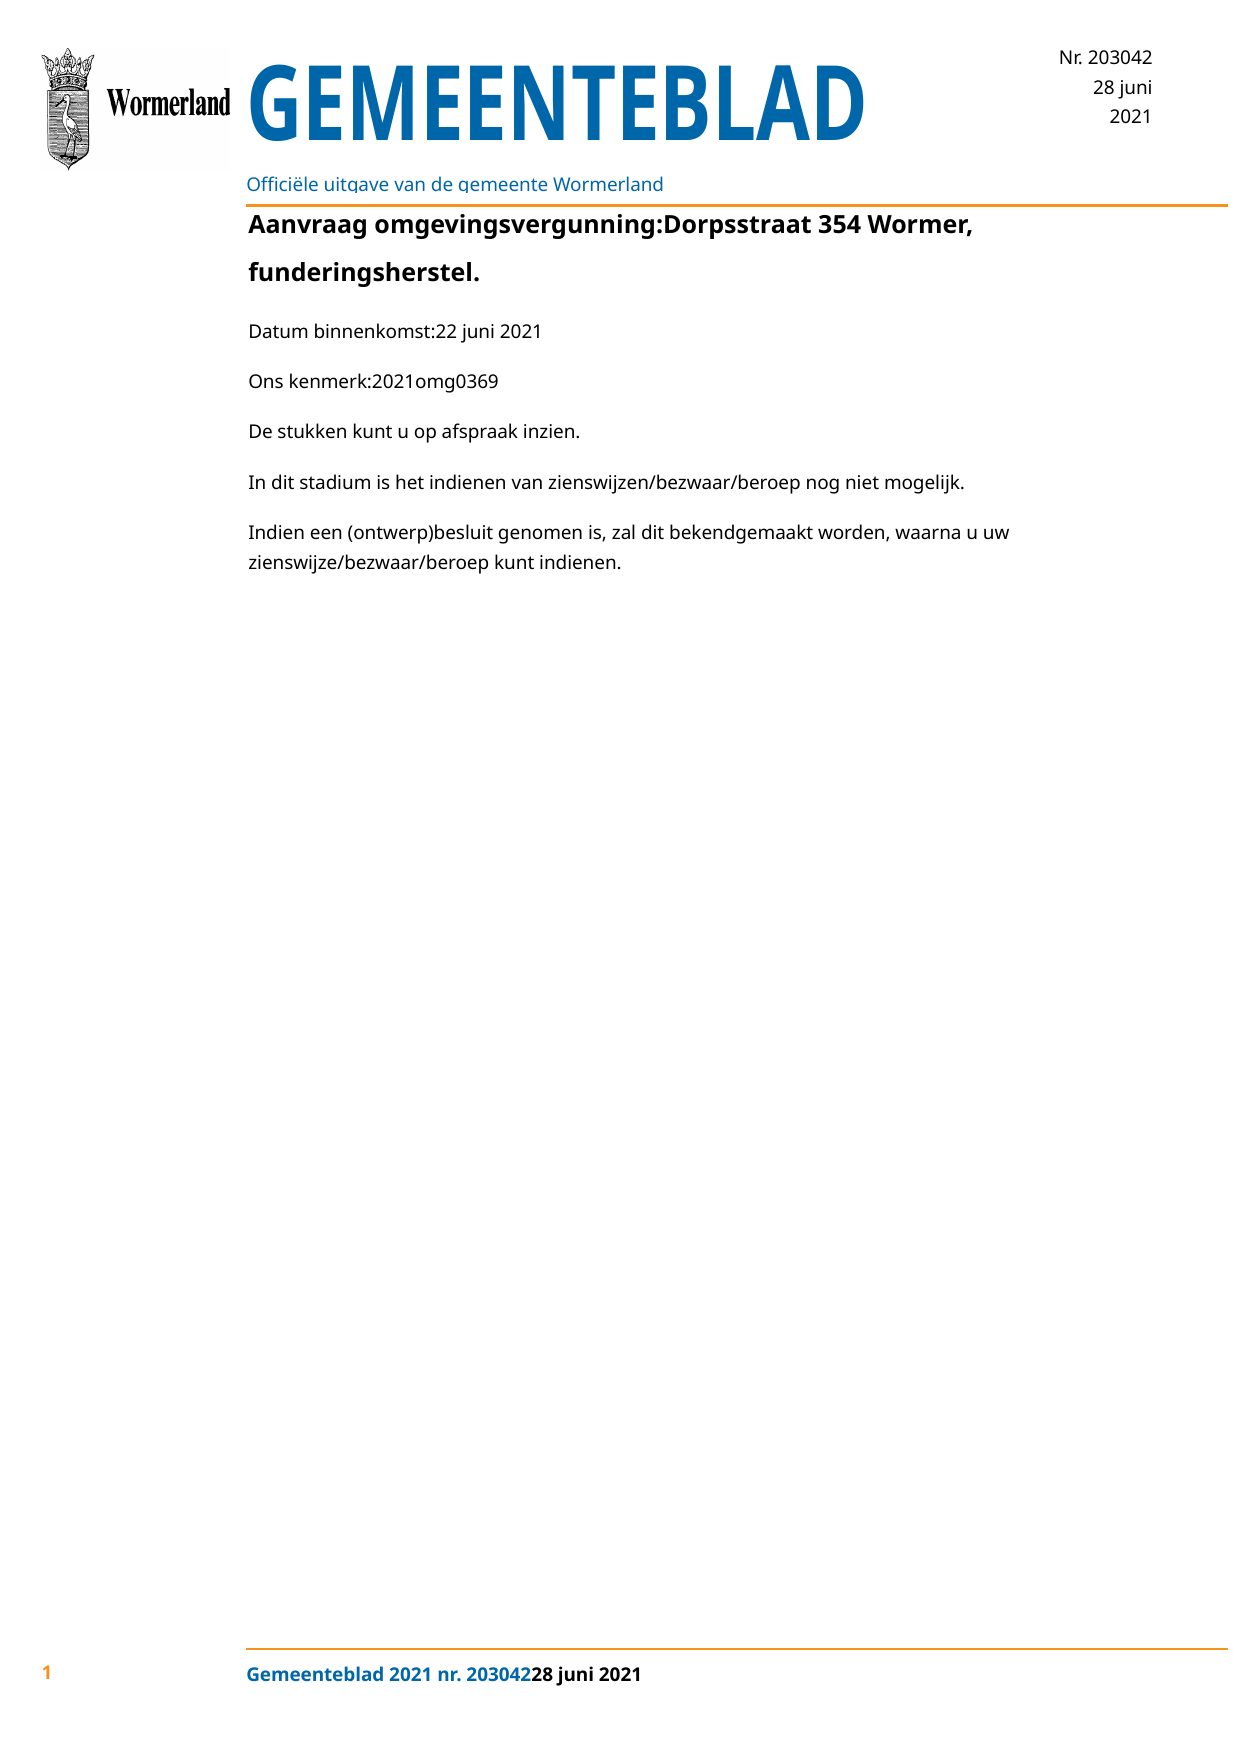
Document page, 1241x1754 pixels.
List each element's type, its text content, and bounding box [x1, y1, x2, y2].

text Aanvraag omgevingsvergunning:Dorpsstraat 354 Wormer, funderingsherstel. [248, 207, 1152, 288]
text In dit stadium is het indienen van zienswijzen/bezwaar/beroep nog niet mogelijk. [248, 469, 1152, 495]
picture [41, 47, 231, 172]
text Datum binnenkomst:22 juni 2021 [248, 318, 1152, 344]
text Ons kenmerk:2021omg0369 [248, 368, 1152, 394]
text De stukken kunt u op afspraak inzien. [248, 419, 1152, 444]
text Indien een (ontwerp)besluit genomen is, zal dit bekendgemaakt worden, waarna u uw zienswijze/bezwaar/beroep kunt indienen. [248, 519, 1152, 575]
